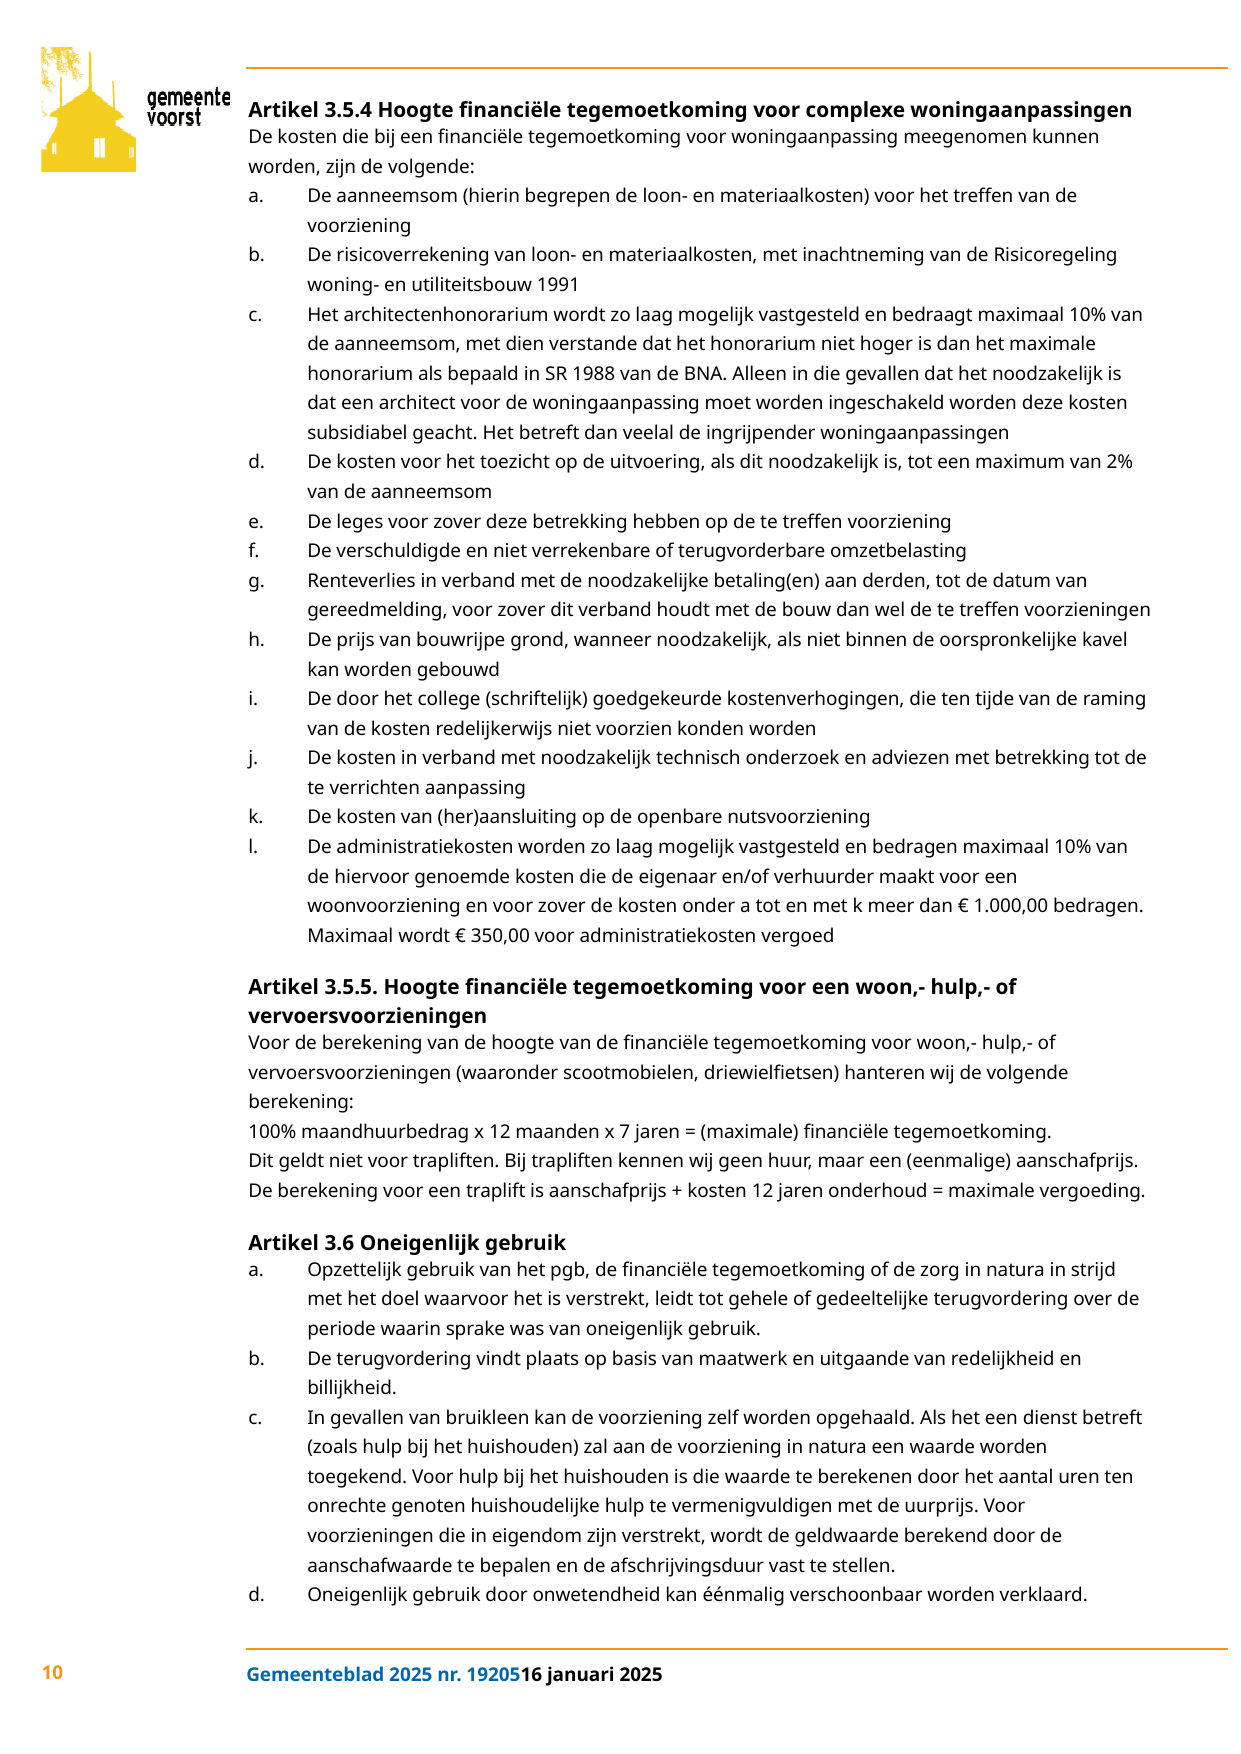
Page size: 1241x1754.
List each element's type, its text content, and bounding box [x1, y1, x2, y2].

list De administratiekosten worden zo laag mogelijk vastgesteld en bedragen maximaal 10% van de hiervoor genoemde kosten die de eigenaar en/of verhuurder maakt voor een woonvoorziening en voor zover de kosten onder a tot en met k meer dan € 1.000,00 bedragen. Maximaal wordt € 350,00 voor administratiekosten vergoed [248, 833, 1152, 948]
list De kosten voor het toezicht op de uitvoering, als dit noodzakelijk is, tot een maximum van 2% van de aanneemsom [248, 449, 1152, 504]
list De kosten in verband met noodzakelijk technisch onderzoek en adviezen met betrekking tot de te verrichten aanpassing [248, 744, 1152, 800]
list Opzettelijk gebruik van het pgb, de financiële tegemoetkoming of de zorg in natura in strijd met het doel waarvoor het is verstrekt, leidt tot gehele of gedeeltelijke terugvordering over de periode waarin sprake was van oneigenlijk gebruik. [248, 1256, 1152, 1341]
text De berekening voor een traplift is aanschafprijs + kosten 12 jaren onderhoud = maximale vergoeding. [248, 1177, 1152, 1203]
text Artikel 3.5.5. Hoogte financiële tegemoetkoming voor een woon,- hulp,- of vervoersvoorzieningen [248, 972, 1152, 1029]
list Oneigenlijk gebruik door onwetendheid kan éénmalig verschoonbaar worden verklaard. [248, 1581, 1152, 1607]
text De kosten die bij een financiële tegemoetkoming voor woningaanpassing meegenomen kunnen worden, zijn de volgende: [248, 123, 1152, 178]
list In gevallen van bruikleen kan de voorziening zelf worden opgehaald. Als het een dienst betreft (zoals hulp bij het huishouden) zal aan de voorziening in natura een waarde worden toegekend. Voor hulp bij het huishouden is die waarde te berekenen door het aantal uren ten onrechte genoten huishoudelijke hulp te vermenigvuldigen met de uurprijs. Voor voorzieningen die in eigendom zijn verstrekt, wordt de geldwaarde berekend door de aanschafwaarde te bepalen en de afschrijvingsduur vast te stellen. [248, 1404, 1152, 1578]
list Het architectenhonorarium wordt zo laag mogelijk vastgesteld en bedraagt maximaal 10% van de aanneemsom, met dien verstande dat het honorarium niet hoger is dan het maximale honorarium als bepaald in SR 1988 van de BNA. Alleen in die gevallen dat het noodzakelijk is dat een architect voor de woningaanpassing moet worden ingeschakeld worden deze kosten subsidiabel geacht. Het betreft dan veelal de ingrijpender woningaanpassingen [248, 301, 1152, 445]
text Voor de berekening van de hoogte van de financiële tegemoetkoming voor woon,- hulp,- of vervoersvoorzieningen (waaronder scootmobielen, driewielfietsen) hanteren wij de volgende berekening: [248, 1029, 1152, 1114]
text Dit geldt niet voor trapliften. Bij trapliften kennen wij geen huur, maar een (eenmalige) aanschafprijs. [248, 1148, 1152, 1173]
list De verschuldigde en niet verrekenbare of terugvorderbare omzetbelasting [248, 537, 1152, 563]
list De kosten van (her)aansluiting op de openbare nutsvoorziening [248, 804, 1152, 829]
list De door het college (schriftelijk) goedgekeurde kostenverhogingen, die ten tijde van de raming van de kosten redelijkerwijs niet voorzien konden worden [248, 685, 1152, 741]
list De risicoverrekening van loon- en materiaalkosten, met inachtneming van de Risicoregeling woning- en utiliteitsbouw 1991 [248, 242, 1152, 297]
list De aanneemsom (hierin begrepen de loon- en materiaalkosten) voor het treffen van de voorziening [248, 182, 1152, 238]
list De prijs van bouwrijpe grond, wanneer noodzakelijk, als niet binnen de oorspronkelijke kavel kan worden gebouwd [248, 626, 1152, 681]
text Artikel 3.6 Oneigenlijk gebruik [248, 1228, 1152, 1256]
picture [41, 47, 231, 172]
text Artikel 3.5.4 Hoogte financiële tegemoetkoming voor complexe woningaanpassingen [248, 95, 1152, 123]
list De leges voor zover deze betrekking hebben op de te treffen voorziening [248, 508, 1152, 533]
list De terugvordering vindt plaats op basis van maatwerk en uitgaande van redelijkheid en billijkheid. [248, 1345, 1152, 1400]
list Renteverlies in verband met de noodzakelijke betaling(en) aan derden, tot de datum van gereedmelding, voor zover dit verband houdt met de bouw dan wel de te treffen voorzieningen [248, 567, 1152, 622]
text 100% maandhuurbedrag x 12 maanden x 7 jaren = (maximale) financiële tegemoetkoming. [248, 1118, 1152, 1144]
